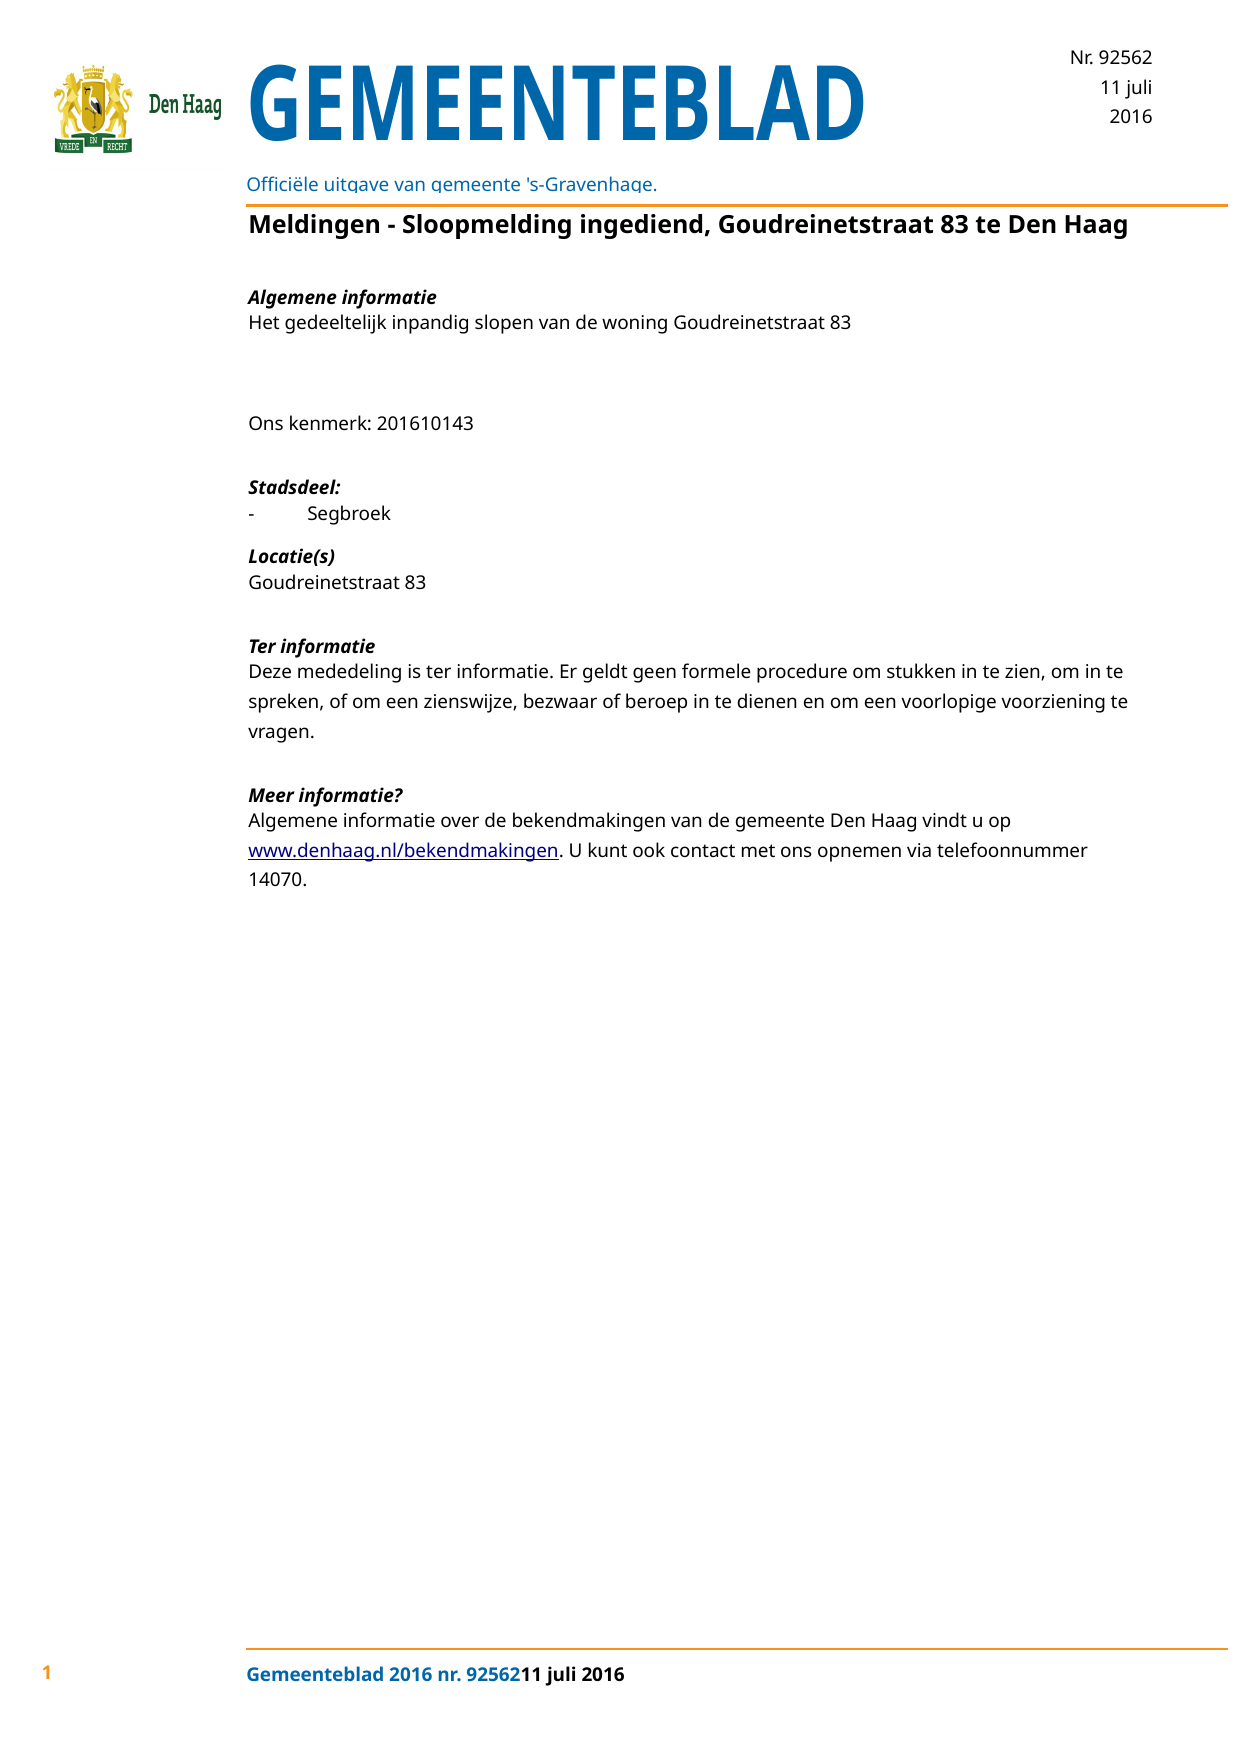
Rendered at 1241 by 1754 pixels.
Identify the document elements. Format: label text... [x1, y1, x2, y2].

text Meldingen - Sloopmelding ingediend, Goudreinetstraat 83 te Den Haag [248, 207, 1152, 241]
text Goudreinetstraat 83 [248, 569, 1152, 595]
text Het gedeeltelijk inpandig slopen van de woning Goudreinetstraat 83 [248, 309, 1152, 335]
text Meer informatie? [248, 782, 1152, 807]
text Algemene informatie over de bekendmakingen van de gemeente Den Haag vindt u op www.denhaag.nl/bekendmakingen. U kunt ook contact met ons opnemen via telefoonnummer 14070. [248, 807, 1152, 892]
text Ons kenmerk: 201610143 [248, 410, 1152, 436]
text Deze mededeling is ter informatie. Er geldt geen formele procedure om stukken in te zien, om in te spreken, of om een zienswijze, bezwaar of beroep in te dienen en om een voorlopige voorziening te vragen. [248, 659, 1152, 743]
text Locatie(s) [248, 543, 1152, 569]
text Algemene informatie [248, 284, 1152, 309]
text Ter informatie [248, 633, 1152, 659]
picture [41, 47, 231, 172]
text Stadsdeel: [248, 474, 1152, 500]
list Segbroek [248, 500, 1152, 526]
